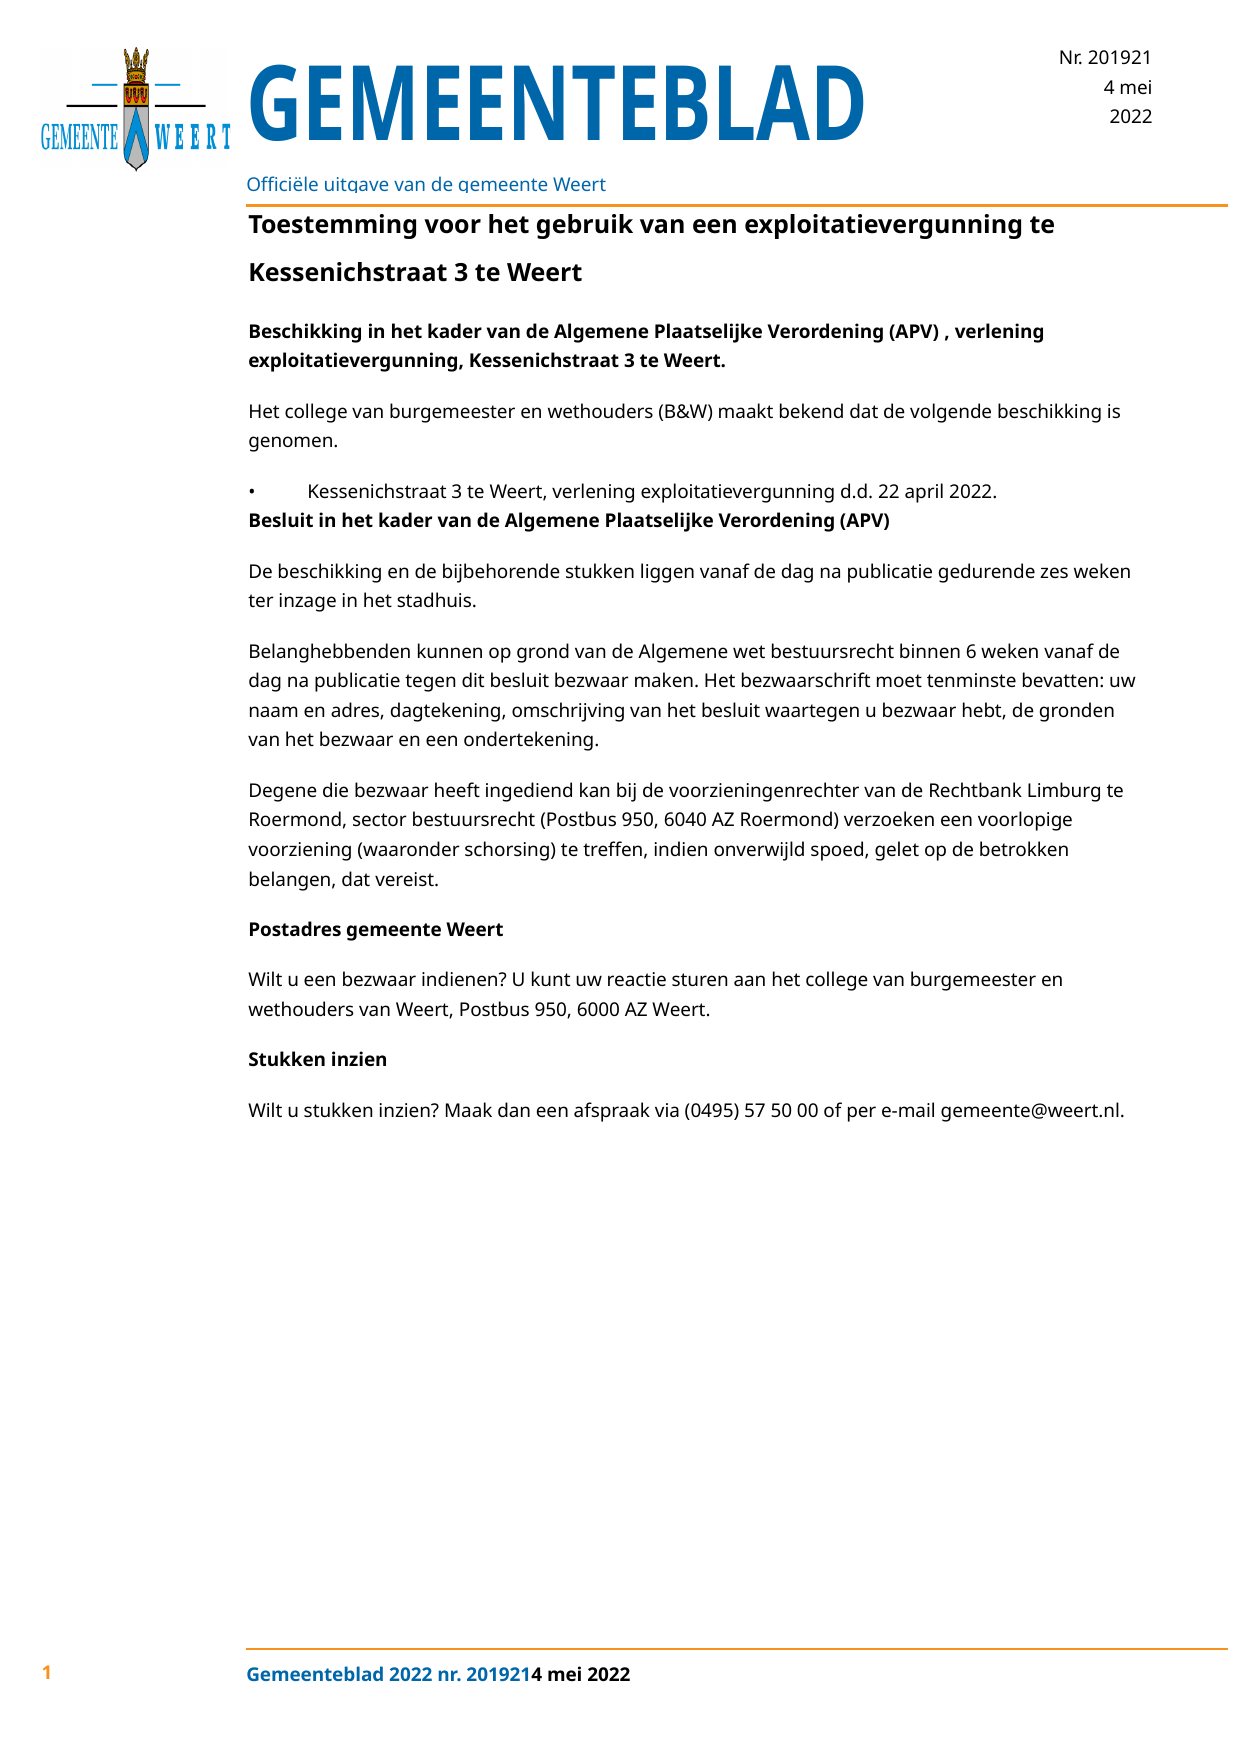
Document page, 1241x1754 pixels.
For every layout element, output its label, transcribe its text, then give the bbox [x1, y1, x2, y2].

text Besluit in het kader van de Algemene Plaatselijke Verordening (APV) [248, 507, 1152, 533]
text Postadres gemeente Weert [248, 916, 1152, 942]
text Wilt u een bezwaar indienen? U kunt uw reactie sturen aan het college van burgemeester en wethouders van Weert, Postbus 950, 6000 AZ Weert. [248, 967, 1152, 1022]
text Belanghebbenden kunnen op grond van de Algemene wet bestuursrecht binnen 6 weken vanaf de dag na publicatie tegen dit besluit bezwaar maken. Het bezwaarschrift moet tenminste bevatten: uw naam en adres, dagtekening, omschrijving van het besluit waartegen u bezwaar hebt, de gronden van het bezwaar en een ondertekening. [248, 638, 1152, 752]
text Beschikking in het kader van de Algemene Plaatselijke Verordening (APV) , verlening exploitatievergunning, Kessenichstraat 3 te Weert. [248, 318, 1152, 373]
picture [41, 47, 231, 172]
text Stukken inzien [248, 1047, 1152, 1072]
text Wilt u stukken inzien? Maak dan een afspraak via (0495) 57 50 00 of per e-mail gemeente@weert.nl. [248, 1097, 1152, 1123]
text De beschikking en de bijbehorende stukken liggen vanaf de dag na publicatie gedurende zes weken ter inzage in het stadhuis. [248, 558, 1152, 613]
text Het college van burgemeester en wethouders (B&W) maakt bekend dat de volgende beschikking is genomen. [248, 398, 1152, 453]
text Degene die bezwaar heeft ingediend kan bij de voorzieningenrechter van de Rechtbank Limburg te Roermond, sector bestuursrecht (Postbus 950, 6040 AZ Roermond) verzoeken een voorlopige voorziening (waaronder schorsing) te treffen, indien onverwijld spoed, gelet op de betrokken belangen, dat vereist. [248, 777, 1152, 892]
text Toestemming voor het gebruik van een exploitatievergunning te Kessenichstraat 3 te Weert [248, 207, 1152, 288]
list Kessenichstraat 3 te Weert, verlening exploitatievergunning d.d. 22 april 2022. [248, 478, 1152, 504]
